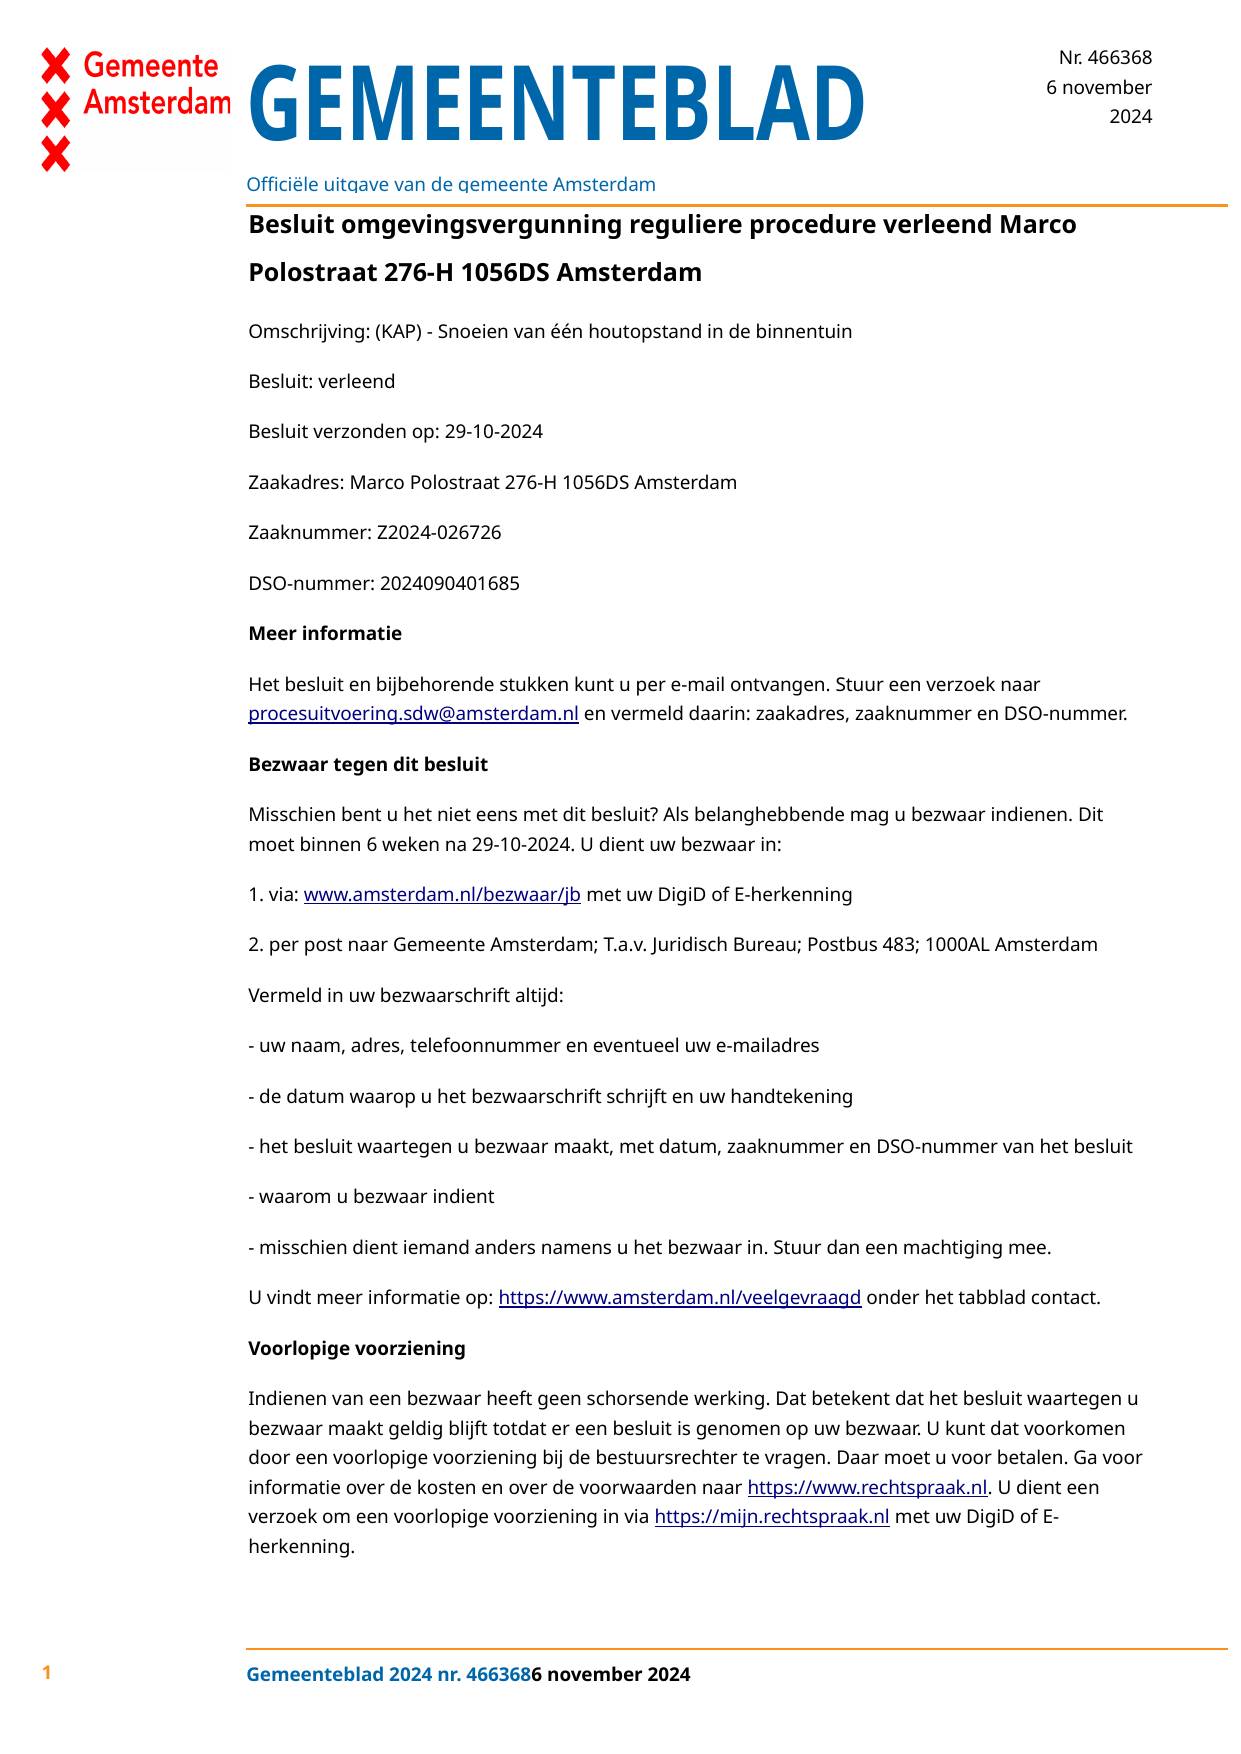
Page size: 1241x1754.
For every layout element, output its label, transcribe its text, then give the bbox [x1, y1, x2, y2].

text - misschien dient iemand anders namens u het bezwaar in. Stuur dan een machtiging mee. [248, 1234, 1152, 1260]
text DSO-nummer: 2024090401685 [248, 570, 1152, 596]
text Besluit: verleend [248, 368, 1152, 394]
text - de datum waarop u het bezwaarschrift schrijft en uw handtekening [248, 1083, 1152, 1109]
text Vermeld in uw bezwaarschrift altijd: [248, 982, 1152, 1008]
text 1. via: www.amsterdam.nl/bezwaar/jb met uw DigiD of E-herkenning [248, 881, 1152, 907]
text Besluit omgevingsvergunning reguliere procedure verleend Marco Polostraat 276-H 1056DS Amsterdam [248, 207, 1152, 288]
text - uw naam, adres, telefoonnummer en eventueel uw e-mailadres [248, 1032, 1152, 1058]
text U vindt meer informatie op: https://www.amsterdam.nl/veelgevraagd onder het tabblad contact. [248, 1284, 1152, 1310]
text Meer informatie [248, 620, 1152, 646]
picture [41, 47, 231, 172]
text Voorlopige voorziening [248, 1335, 1152, 1361]
text Misschien bent u het niet eens met dit besluit? Als belanghebbende mag u bezwaar indienen. Dit moet binnen 6 weken na 29-10-2024. U dient uw bezwaar in: [248, 801, 1152, 857]
text Zaakadres: Marco Polostraat 276-H 1056DS Amsterdam [248, 469, 1152, 495]
text Het besluit en bijbehorende stukken kunt u per e-mail ontvangen. Stuur een verzoek naar procesuitvoering.sdw@amsterdam.nl en vermeld daarin: zaakadres, zaaknummer en DSO-nummer. [248, 671, 1152, 726]
text Bezwaar tegen dit besluit [248, 751, 1152, 777]
text Zaaknummer: Z2024-026726 [248, 519, 1152, 545]
text Besluit verzonden op: 29-10-2024 [248, 419, 1152, 444]
text 2. per post naar Gemeente Amsterdam; T.a.v. Juridisch Bureau; Postbus 483; 1000AL Amsterdam [248, 932, 1152, 957]
text - het besluit waartegen u bezwaar maakt, met datum, zaaknummer en DSO-nummer van het besluit [248, 1133, 1152, 1159]
text Indienen van een bezwaar heeft geen schorsende werking. Dat betekent dat het besluit waartegen u bezwaar maakt geldig blijft totdat er een besluit is genomen op uw bezwaar. U kunt dat voorkomen door een voorlopige voorziening bij de bestuursrechter te vragen. Daar moet u voor betalen. Ga voor informatie over de kosten en over de voorwaarden naar https://www.rechtspraak.nl. U dient een verzoek om een voorlopige voorziening in via https://mijn.rechtspraak.nl met uw DigiD of E-herkenning. [248, 1385, 1152, 1559]
text - waarom u bezwaar indient [248, 1184, 1152, 1209]
text Omschrijving: (KAP) - Snoeien van één houtopstand in de binnentuin [248, 318, 1152, 344]
